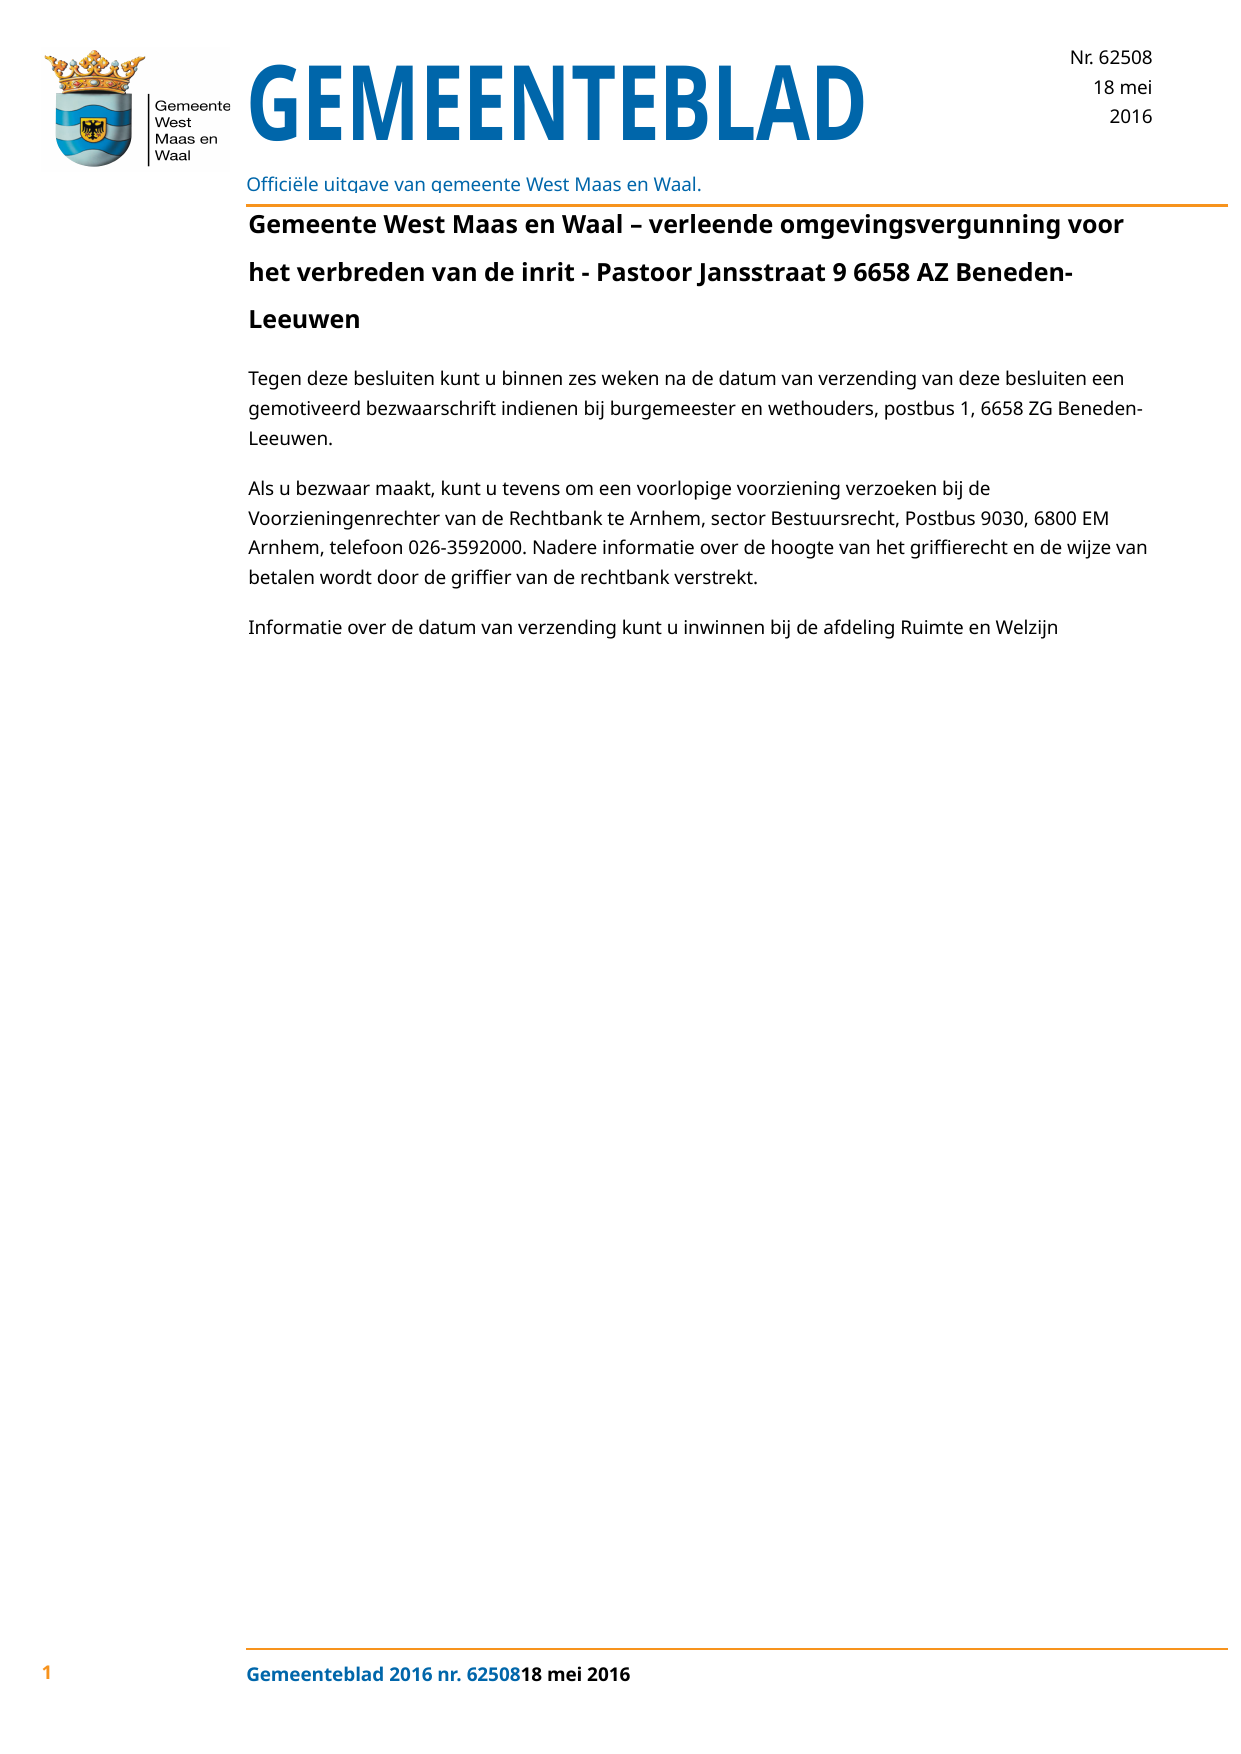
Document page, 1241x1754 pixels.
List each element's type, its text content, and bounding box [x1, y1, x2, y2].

text Als u bezwaar maakt, kunt u tevens om een voorlopige voorziening verzoeken bij de Voorzieningenrechter van de Rechtbank te Arnhem, sector Bestuursrecht, Postbus 9030, 6800 EM Arnhem, telefoon 026-3592000. Nadere informatie over de hoogte van het griffierecht en de wijze van betalen wordt door de griffier van de rechtbank verstrekt. [248, 475, 1152, 589]
picture [41, 47, 231, 172]
text Informatie over de datum van verzending kunt u inwinnen bij de afdeling Ruimte en Welzijn [248, 614, 1152, 640]
text Gemeente West Maas en Waal – verleende omgevingsvergunning voor het verbreden van de inrit - Pastoor Jansstraat 9 6658 AZ Beneden-Leeuwen [248, 207, 1152, 336]
text Tegen deze besluiten kunt u binnen zes weken na de datum van verzending van deze besluiten een gemotiveerd bezwaarschrift indienen bij burgemeester en wethouders, postbus 1, 6658 ZG Beneden-Leeuwen. [248, 366, 1152, 450]
